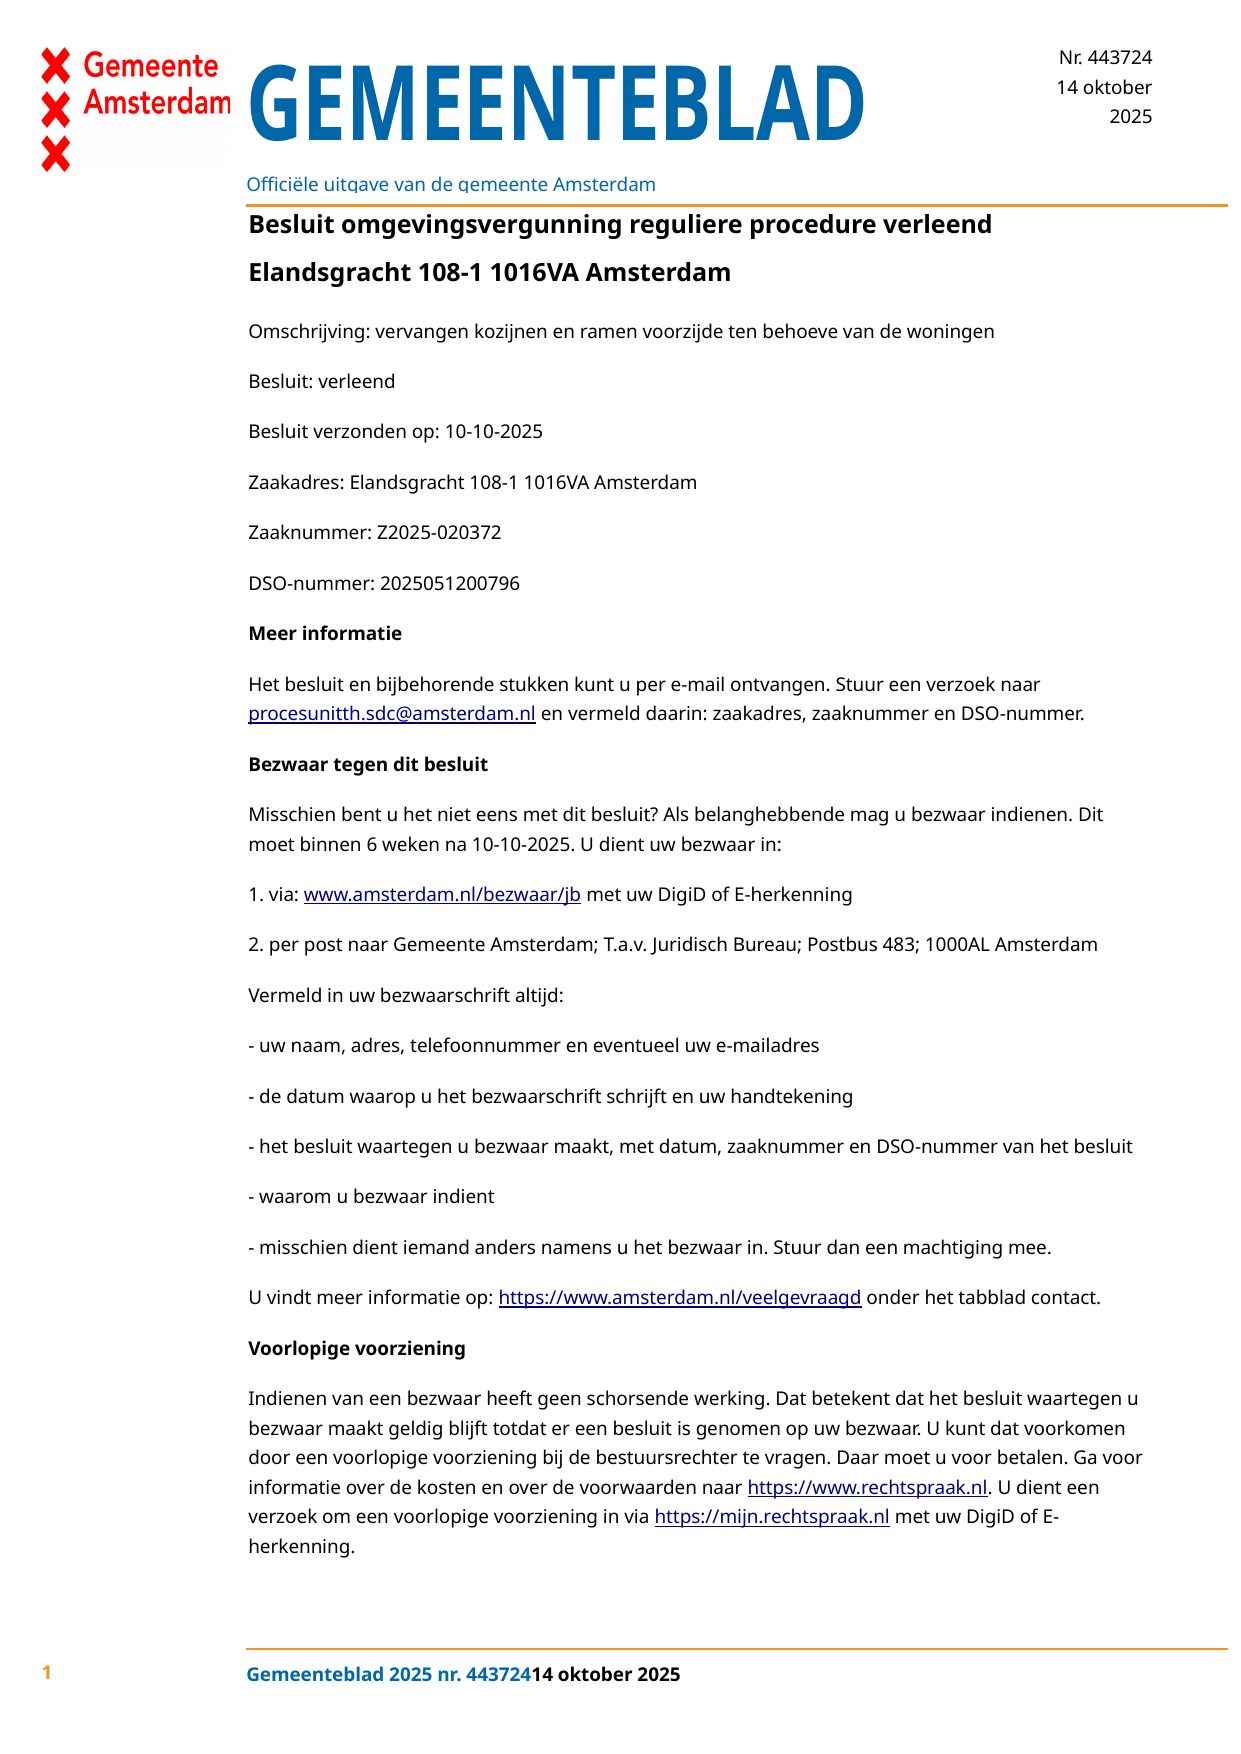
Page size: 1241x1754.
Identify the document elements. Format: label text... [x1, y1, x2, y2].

text - het besluit waartegen u bezwaar maakt, met datum, zaaknummer en DSO-nummer van het besluit [248, 1133, 1152, 1159]
text - de datum waarop u het bezwaarschrift schrijft en uw handtekening [248, 1083, 1152, 1109]
text Indienen van een bezwaar heeft geen schorsende werking. Dat betekent dat het besluit waartegen u bezwaar maakt geldig blijft totdat er een besluit is genomen op uw bezwaar. U kunt dat voorkomen door een voorlopige voorziening bij de bestuursrechter te vragen. Daar moet u voor betalen. Ga voor informatie over de kosten en over de voorwaarden naar https://www.rechtspraak.nl. U dient een verzoek om een voorlopige voorziening in via https://mijn.rechtspraak.nl met uw DigiD of E-herkenning. [248, 1385, 1152, 1559]
text - waarom u bezwaar indient [248, 1184, 1152, 1209]
text Besluit: verleend [248, 368, 1152, 394]
text - uw naam, adres, telefoonnummer en eventueel uw e-mailadres [248, 1032, 1152, 1058]
text Meer informatie [248, 620, 1152, 646]
text Besluit omgevingsvergunning reguliere procedure verleend Elandsgracht 108-1 1016VA Amsterdam [248, 207, 1152, 288]
text Bezwaar tegen dit besluit [248, 751, 1152, 777]
text 2. per post naar Gemeente Amsterdam; T.a.v. Juridisch Bureau; Postbus 483; 1000AL Amsterdam [248, 932, 1152, 957]
text Vermeld in uw bezwaarschrift altijd: [248, 982, 1152, 1008]
text U vindt meer informatie op: https://www.amsterdam.nl/veelgevraagd onder het tabblad contact. [248, 1284, 1152, 1310]
text Zaakadres: Elandsgracht 108-1 1016VA Amsterdam [248, 469, 1152, 495]
picture [41, 47, 231, 172]
text Misschien bent u het niet eens met dit besluit? Als belanghebbende mag u bezwaar indienen. Dit moet binnen 6 weken na 10-10-2025. U dient uw bezwaar in: [248, 801, 1152, 857]
text Omschrijving: vervangen kozijnen en ramen voorzijde ten behoeve van de woningen [248, 318, 1152, 344]
text Het besluit en bijbehorende stukken kunt u per e-mail ontvangen. Stuur een verzoek naar procesunitth.sdc@amsterdam.nl en vermeld daarin: zaakadres, zaaknummer en DSO-nummer. [248, 671, 1152, 726]
text Zaaknummer: Z2025-020372 [248, 519, 1152, 545]
text DSO-nummer: 2025051200796 [248, 570, 1152, 596]
text Voorlopige voorziening [248, 1335, 1152, 1361]
text Besluit verzonden op: 10-10-2025 [248, 419, 1152, 444]
text - misschien dient iemand anders namens u het bezwaar in. Stuur dan een machtiging mee. [248, 1234, 1152, 1260]
text 1. via: www.amsterdam.nl/bezwaar/jb met uw DigiD of E-herkenning [248, 881, 1152, 907]
